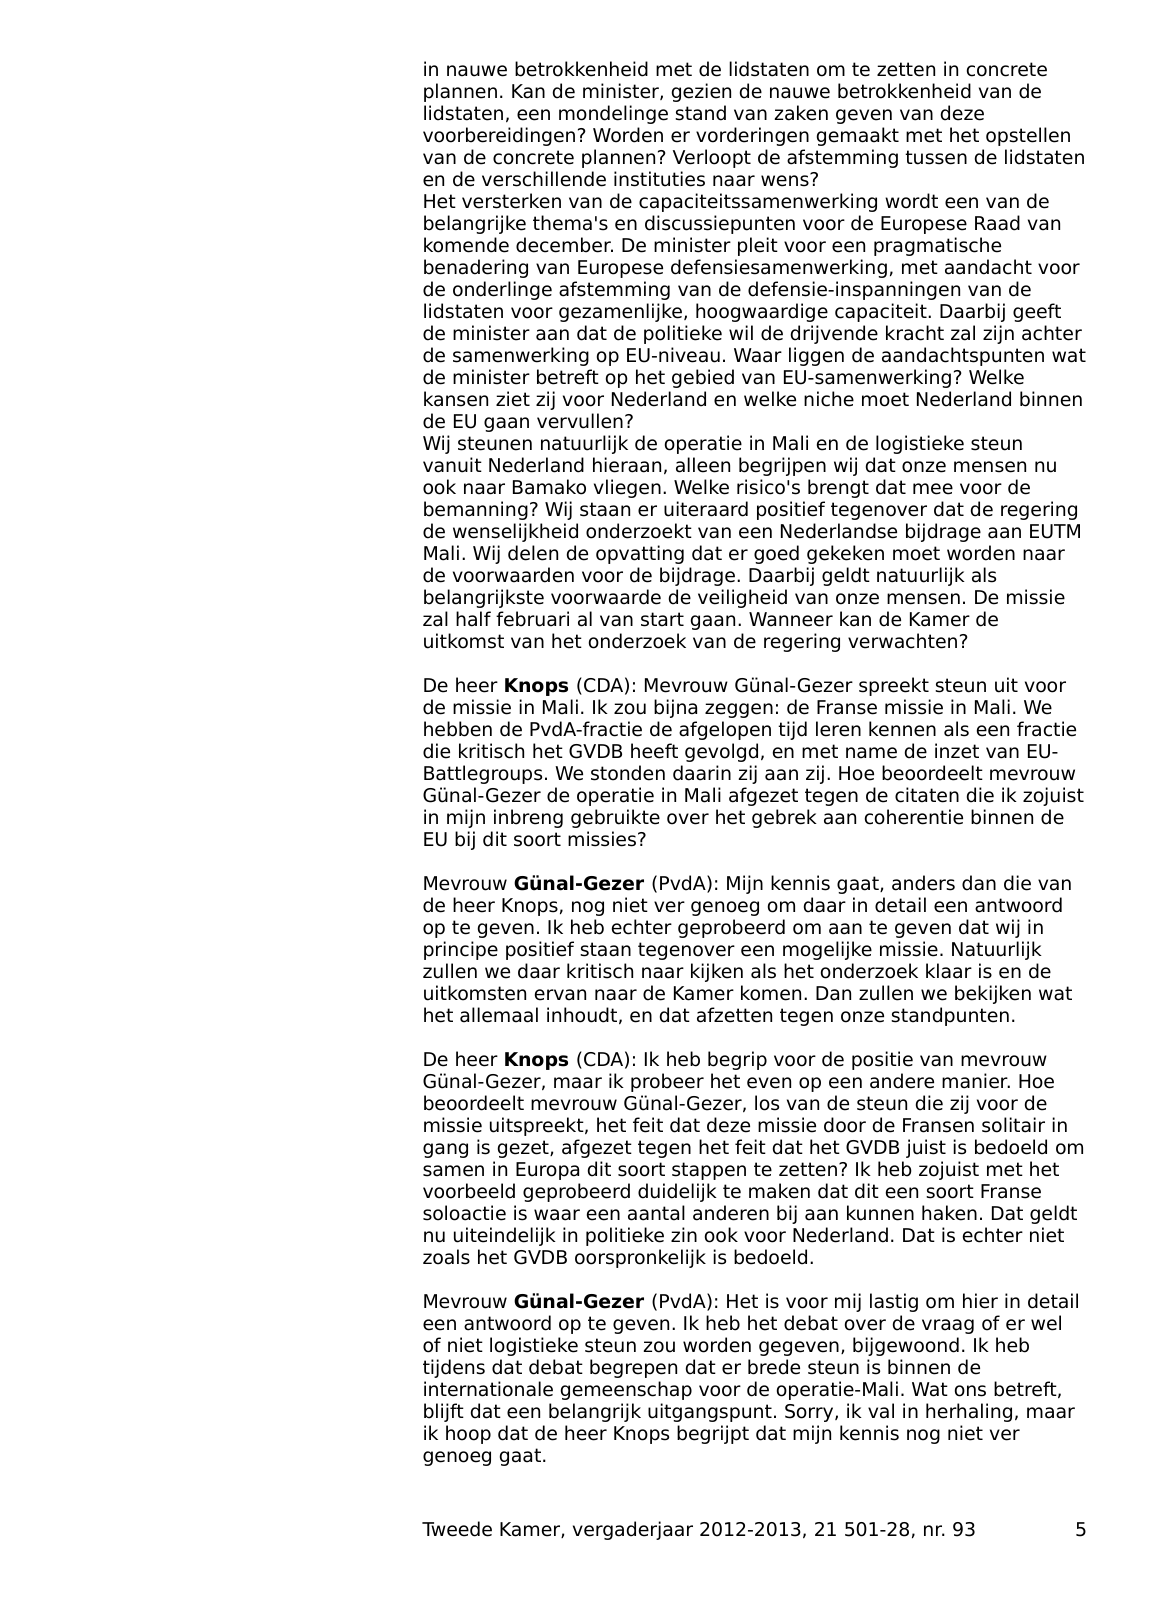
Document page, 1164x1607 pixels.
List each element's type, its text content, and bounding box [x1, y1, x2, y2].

text in nauwe betrokkenheid met de lidstaten om te zetten in concrete plannen. Kan de minister, gezien de nauwe betrokkenheid van de lidstaten, een mondelinge stand van zaken geven van deze voorbereidingen? Worden er vorderingen gemaakt met het opstellen van de concrete plannen? Verloopt de afstemming tussen de lidstaten en de verschillende instituties naar wens? [422, 59, 1087, 191]
text Mevrouw Günal-Gezer (PvdA): Het is voor mij lastig om hier in detail een antwoord op te geven. Ik heb het debat over de vraag of er wel of niet logistieke steun zou worden gegeven, bijgewoond. Ik heb tijdens dat debat begrepen dat er brede steun is binnen de internationale gemeenschap voor de operatie-Mali. Wat ons betreft, blijft dat een belangrijk uitgangspunt. Sorry, ik val in herhaling, maar ik hoop dat de heer Knops begrijpt dat mijn kennis nog niet ver genoeg gaat. [422, 1291, 1087, 1467]
text Wij steunen natuurlijk de operatie in Mali en de logistieke steun vanuit Nederland hieraan, alleen begrijpen wij dat onze mensen nu ook naar Bamako vliegen. Welke risico's brengt dat mee voor de bemanning? Wij staan er uiteraard positief tegenover dat de regering de wenselijkheid onderzoekt van een Nederlandse bijdrage aan EUTM Mali. Wij delen de opvatting dat er goed gekeken moet worden naar de voorwaarden voor de bijdrage. Daarbij geldt natuurlijk als belangrijkste voorwaarde de veiligheid van onze mensen. De missie zal half februari al van start gaan. Wanneer kan de Kamer de uitkomst van het onderzoek van de regering verwachten? [422, 433, 1087, 652]
text De heer Knops (CDA): Ik heb begrip voor de positie van mevrouw Günal-Gezer, maar ik probeer het even op een andere manier. Hoe beoordeelt mevrouw Günal-Gezer, los van de steun die zij voor de missie uitspreekt, het feit dat deze missie door de Fransen solitair in gang is gezet, afgezet tegen het feit dat het GVDB juist is bedoeld om samen in Europa dit soort stappen te zetten? Ik heb zojuist met het voorbeeld geprobeerd duidelijk te maken dat dit een soort Franse soloactie is waar een aantal anderen bij aan kunnen haken. Dat geldt nu uiteindelijk in politieke zin ook voor Nederland. Dat is echter niet zoals het GVDB oorspronkelijk is bedoeld. [422, 1049, 1087, 1268]
text Mevrouw Günal-Gezer (PvdA): Mijn kennis gaat, anders dan die van de heer Knops, nog niet ver genoeg om daar in detail een antwoord op te geven. Ik heb echter geprobeerd om aan te geven dat wij in principe positief staan tegenover een mogelijke missie. Natuurlijk zullen we daar kritisch naar kijken als het onderzoek klaar is en de uitkomsten ervan naar de Kamer komen. Dan zullen we bekijken wat het allemaal inhoudt, en dat afzetten tegen onze standpunten. [422, 873, 1087, 1027]
text De heer Knops (CDA): Mevrouw Günal-Gezer spreekt steun uit voor de missie in Mali. Ik zou bijna zeggen: de Franse missie in Mali. We hebben de PvdA-fractie de afgelopen tijd leren kennen als een fractie die kritisch het GVDB heeft gevolgd, en met name de inzet van EU-Battlegroups. We stonden daarin zij aan zij. Hoe beoordeelt mevrouw Günal-Gezer de operatie in Mali afgezet tegen de citaten die ik zojuist in mijn inbreng gebruikte over het gebrek aan coherentie binnen de EU bij dit soort missies? [422, 675, 1087, 851]
text Het versterken van de capaciteitssamenwerking wordt een van de belangrijke thema's en discussiepunten voor de Europese Raad van komende december. De minister pleit voor een pragmatische benadering van Europese defensiesamenwerking, met aandacht voor de onderlinge afstemming van de defensie-inspanningen van de lidstaten voor gezamenlijke, hoogwaardige capaciteit. Daarbij geeft de minister aan dat de politieke wil de drijvende kracht zal zijn achter de samenwerking op EU-niveau. Waar liggen de aandachtspunten wat de minister betreft op het gebied van EU-samenwerking? Welke kansen ziet zij voor Nederland en welke niche moet Nederland binnen de EU gaan vervullen? [422, 191, 1087, 433]
